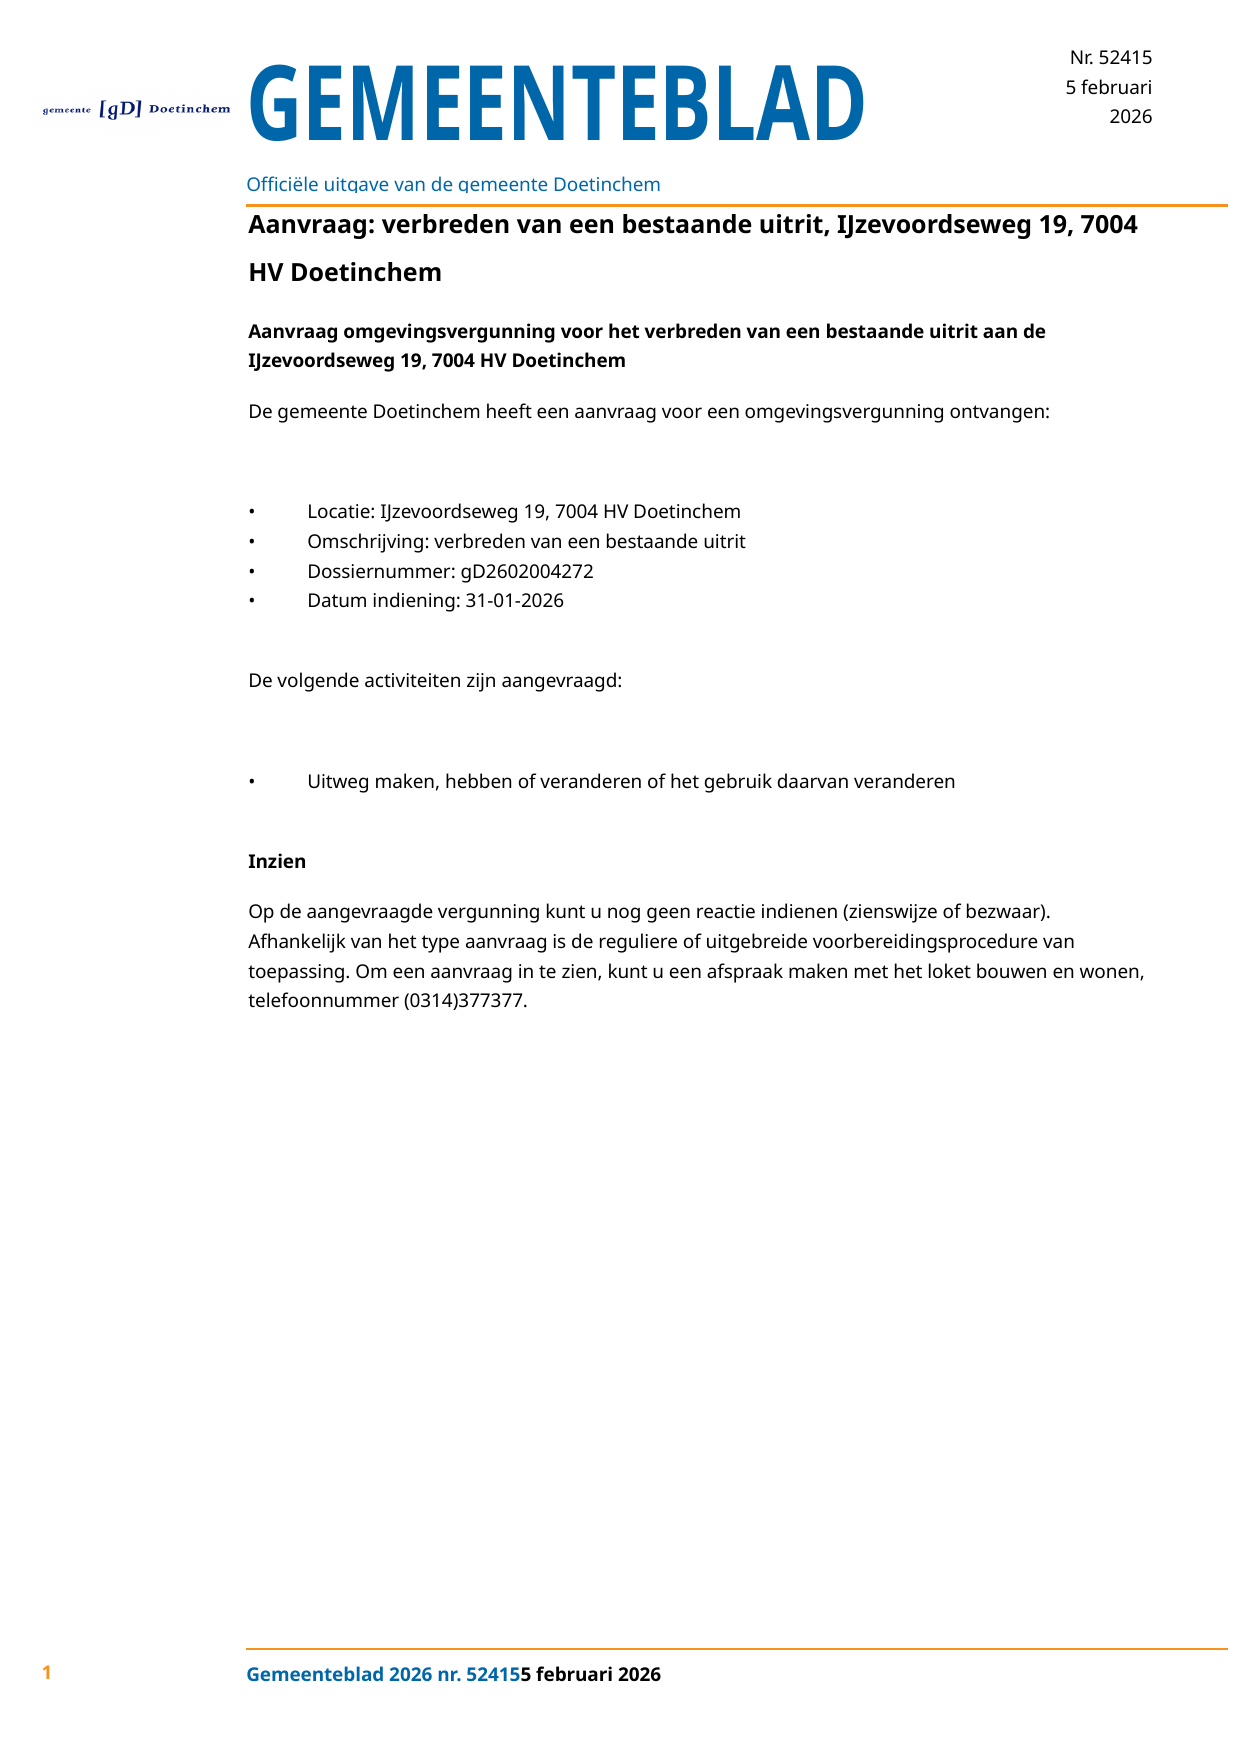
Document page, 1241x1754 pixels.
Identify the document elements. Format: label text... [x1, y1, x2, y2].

picture [41, 47, 231, 172]
list Dossiernummer: gD2602004272 [248, 558, 1152, 584]
text Aanvraag: verbreden van een bestaande uitrit, IJzevoordseweg 19, 7004 HV Doetinchem [248, 207, 1152, 288]
list Omschrijving: verbreden van een bestaande uitrit [248, 528, 1152, 554]
list Locatie: IJzevoordseweg 19, 7004 HV Doetinchem [248, 499, 1152, 524]
text Op de aangevraagde vergunning kunt u nog geen reactie indienen (zienswijze of bezwaar). Afhankelijk van het type aanvraag is de reguliere of uitgebreide voorbereidingsprocedure van toepassing. Om een aanvraag in te zien, kunt u een afspraak maken met het loket bouwen en wonen, telefoonnummer (0314)377377. [248, 899, 1152, 1013]
list Datum indiening: 31-01-2026 [248, 587, 1152, 613]
text Aanvraag omgevingsvergunning voor het verbreden van een bestaande uitrit aan de IJzevoordseweg 19, 7004 HV Doetinchem [248, 318, 1152, 373]
text Inzien [248, 848, 1152, 874]
text De volgende activiteiten zijn aangevraagd: [248, 667, 1152, 693]
list Uitweg maken, hebben of veranderen of het gebruik daarvan veranderen [248, 768, 1152, 794]
text De gemeente Doetinchem heeft een aanvraag voor een omgevingsvergunning ontvangen: [248, 398, 1152, 424]
